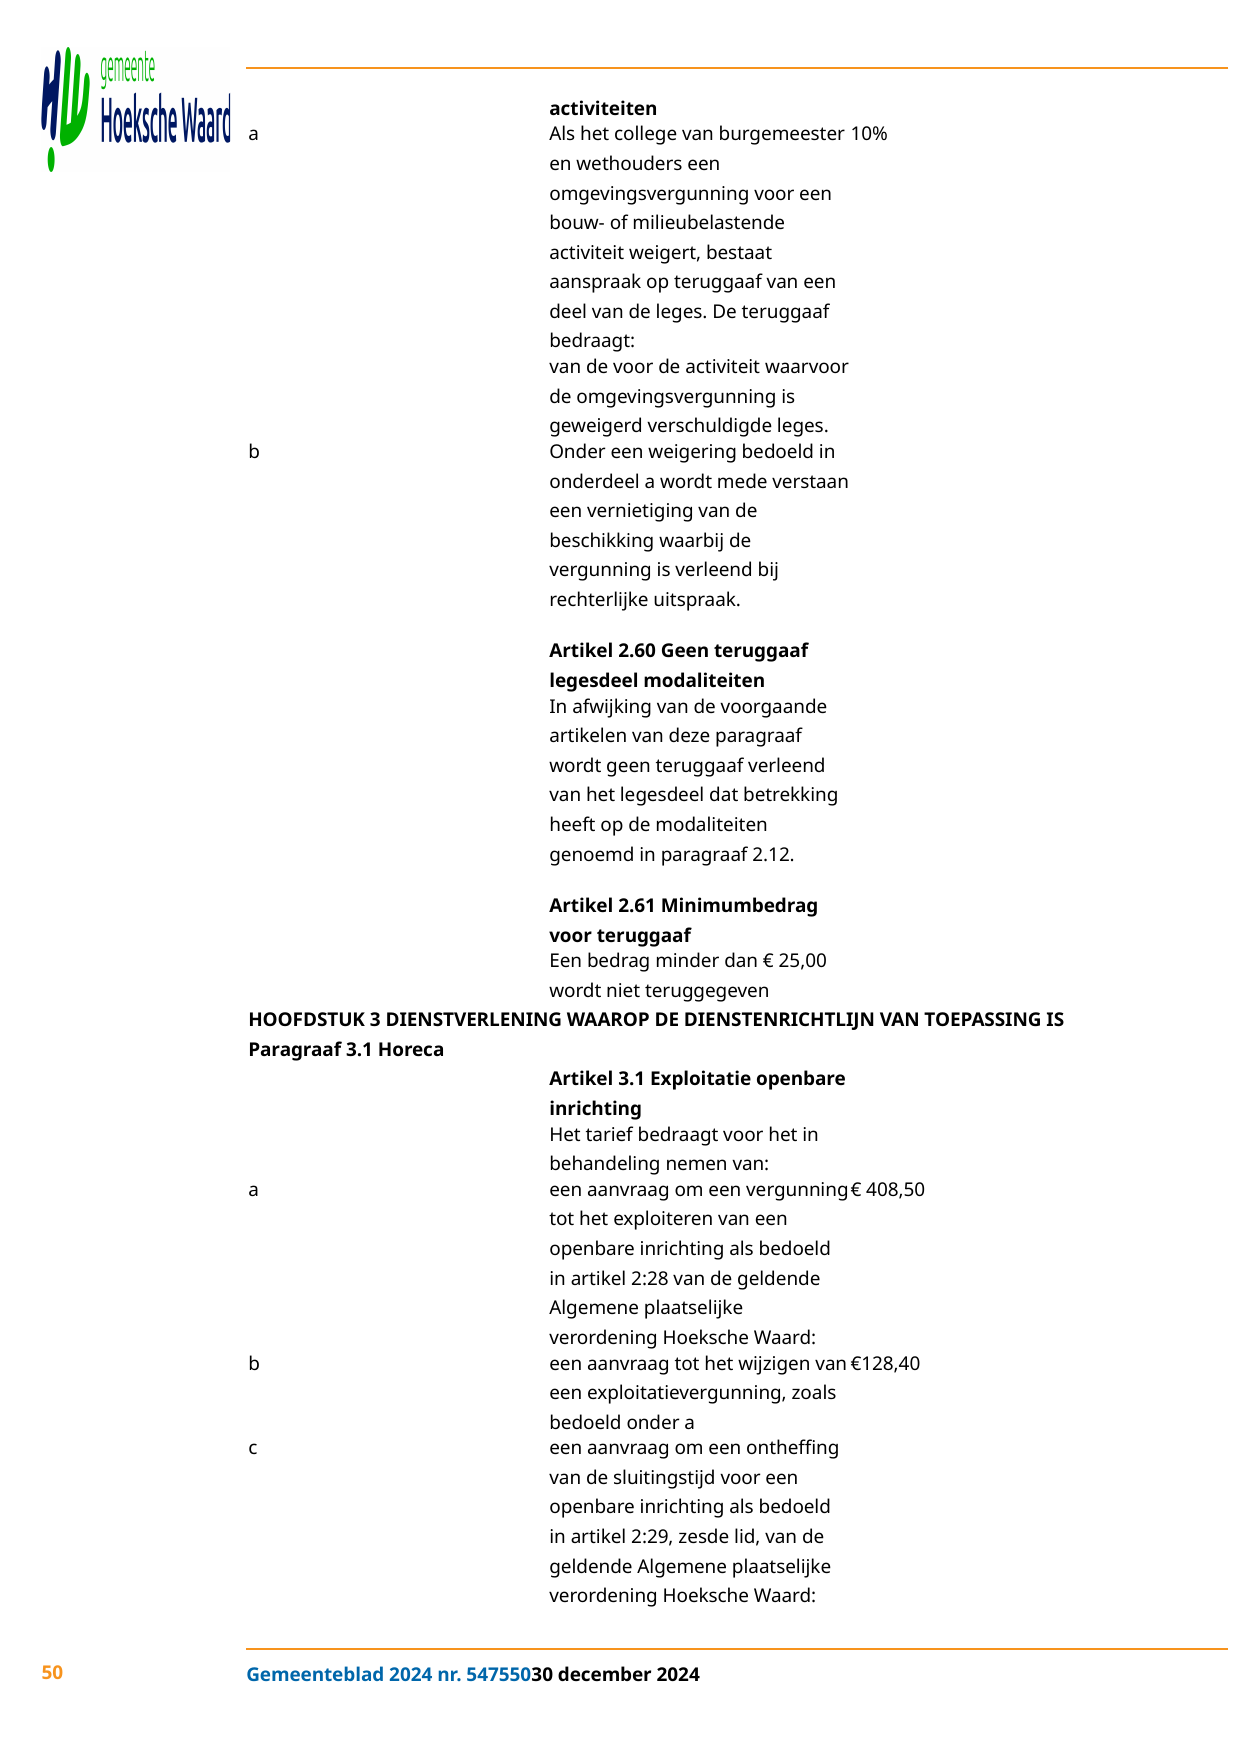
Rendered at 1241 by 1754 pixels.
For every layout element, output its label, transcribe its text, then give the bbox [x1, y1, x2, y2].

table_cell 10% [850, 121, 1152, 353]
table_cell c [248, 1435, 549, 1608]
table_cell [850, 638, 1152, 693]
table_cell [850, 693, 1152, 867]
table_cell [850, 892, 1152, 948]
table_cell a [248, 121, 549, 353]
table_cell [850, 95, 1152, 121]
text HOOFDSTUK 3 DIENSTVERLENING WAAROP DE DIENSTENRICHTLIJN VAN TOEPASSING IS [248, 1006, 1152, 1032]
table_cell Als het college van burgemeester en wethouders een omgevingsvergunning voor een bouw- of milieubelastende activiteit weigert, bestaat aanspraak op teruggaaf van een deel van de leges. De teruggaaf bedraagt: [549, 121, 850, 353]
table_cell Artikel 2.61 Minimumbedrag voor teruggaaf [549, 892, 850, 948]
table_cell [850, 867, 1152, 892]
table_cell [248, 948, 549, 1003]
table_cell een aanvraag tot het wijzigen van een exploitatievergunning, zoals bedoeld onder a [549, 1350, 850, 1434]
table_cell Artikel 2.60 Geen teruggaaf legesdeel modaliteiten [549, 638, 850, 693]
table_cell [549, 612, 850, 638]
table_cell [248, 353, 549, 438]
table_cell [850, 438, 1152, 612]
table_cell een aanvraag om een vergunning tot het exploiteren van een openbare inrichting als bedoeld in artikel 2:28 van de geldende Algemene plaatselijke verordening Hoeksche Waard: [549, 1176, 850, 1350]
text Paragraaf 3.1 Horeca [248, 1036, 1152, 1061]
table_cell [850, 1435, 1152, 1608]
table_cell €128,40 [850, 1350, 1152, 1434]
table_cell b [248, 438, 549, 612]
table_cell Het tarief bedraagt voor het in behandeling nemen van: [549, 1121, 850, 1176]
picture [41, 47, 231, 172]
table_cell activiteiten [549, 95, 850, 121]
table_cell Een bedrag minder dan € 25,00 wordt niet teruggegeven [549, 948, 850, 1003]
table_cell [248, 612, 549, 638]
table_cell b [248, 1350, 549, 1434]
table_cell [248, 1121, 549, 1176]
table_header Artikel 3.1 Exploitatie openbare inrichting [549, 1065, 850, 1121]
table_header [248, 1065, 549, 1121]
table_cell [248, 693, 549, 867]
table_header [850, 1065, 1152, 1121]
table_cell € 408,50 [850, 1176, 1152, 1350]
table_cell [248, 867, 549, 892]
table_cell In afwijking van de voorgaande artikelen van deze paragraaf wordt geen teruggaaf verleend van het legesdeel dat betrekking heeft op de modaliteiten genoemd in paragraaf 2.12. [549, 693, 850, 867]
table_cell een aanvraag om een ontheffing van de sluitingstijd voor een openbare inrichting als bedoeld in artikel 2:29, zesde lid, van de geldende Algemene plaatselijke verordening Hoeksche Waard: [549, 1435, 850, 1608]
table_cell [549, 867, 850, 892]
table_cell [248, 892, 549, 948]
table_cell [850, 353, 1152, 438]
table_cell [248, 638, 549, 693]
table_cell [850, 1121, 1152, 1176]
table_cell van de voor de activiteit waarvoor de omgevingsvergunning is geweigerd verschuldigde leges. [549, 353, 850, 438]
table_cell [850, 948, 1152, 1003]
table_cell [850, 612, 1152, 638]
table_cell Onder een weigering bedoeld in onderdeel a wordt mede verstaan een vernietiging van de beschikking waarbij de vergunning is verleend bij rechterlijke uitspraak. [549, 438, 850, 612]
table_cell a [248, 1176, 549, 1350]
table_cell [248, 95, 549, 121]
